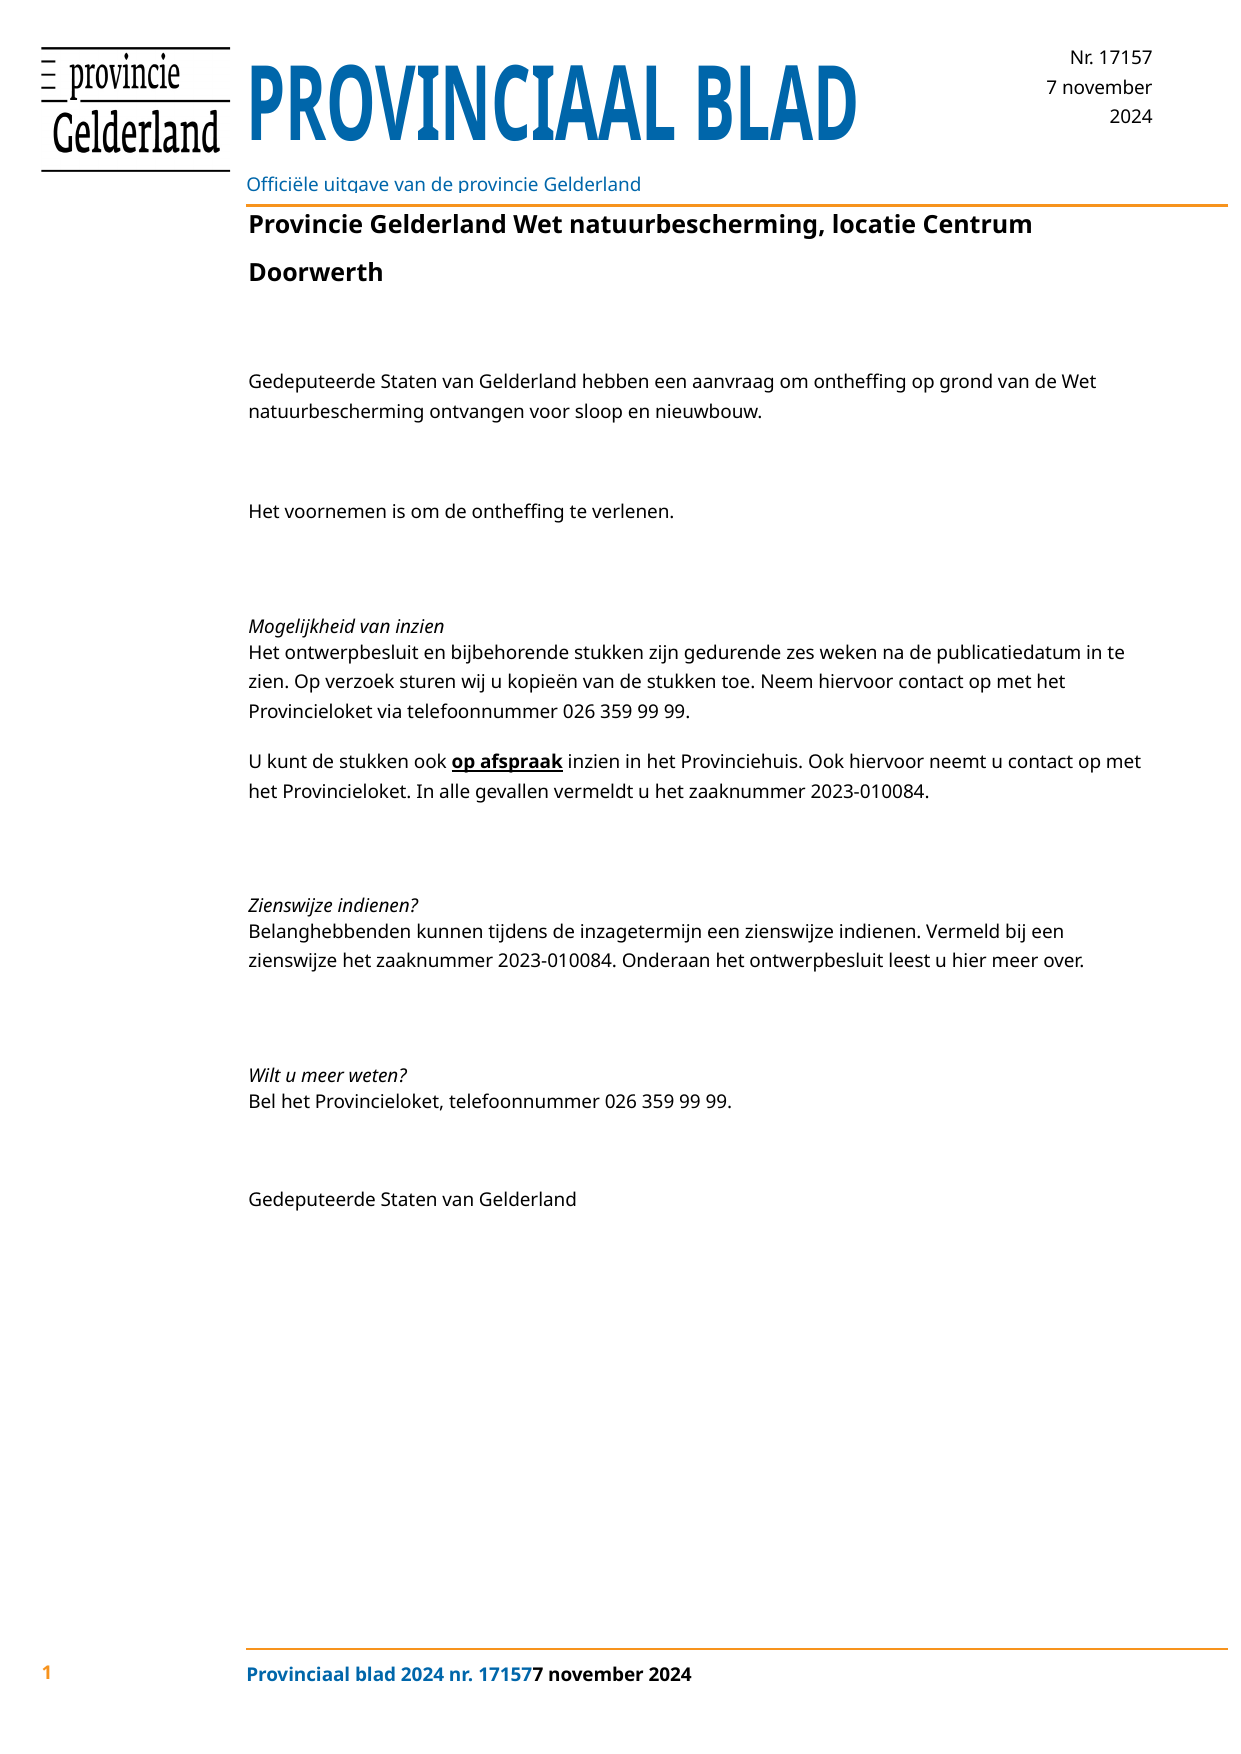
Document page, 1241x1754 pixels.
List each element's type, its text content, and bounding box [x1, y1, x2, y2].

picture [41, 47, 231, 172]
text Mogelijkheid van inzien [248, 613, 1152, 639]
text Het ontwerpbesluit en bijbehorende stukken zijn gedurende zes weken na de publicatiedatum in te zien. Op verzoek sturen wij u kopieën van de stukken toe. Neem hiervoor contact op met het Provincieloket via telefoonnummer 026 359 99 99. [248, 639, 1152, 724]
text Wilt u meer weten? [248, 1062, 1152, 1088]
text Het voornemen is om de ontheffing te verlenen. [248, 499, 1152, 524]
text Gedeputeerde Staten van Gelderland hebben een aanvraag om ontheffing op grond van de Wet natuurbescherming ontvangen voor sloop en nieuwbouw. [248, 368, 1152, 424]
text Gedeputeerde Staten van Gelderland [248, 1186, 1152, 1212]
text U kunt de stukken ook op afspraak inzien in het Provinciehuis. Ook hiervoor neemt u contact op met het Provincieloket. In alle gevallen vermeldt u het zaaknummer 2023-010084. [248, 748, 1152, 804]
text Bel het Provincieloket, telefoonnummer 026 359 99 99. [248, 1088, 1152, 1113]
text Zienswijze indienen? [248, 892, 1152, 918]
text Provincie Gelderland Wet natuurbescherming, locatie Centrum Doorwerth [248, 207, 1152, 288]
text Belanghebbenden kunnen tijdens de inzagetermijn een zienswijze indienen. Vermeld bij een zienswijze het zaaknummer 2023-010084. Onderaan het ontwerpbesluit leest u hier meer over. [248, 918, 1152, 973]
